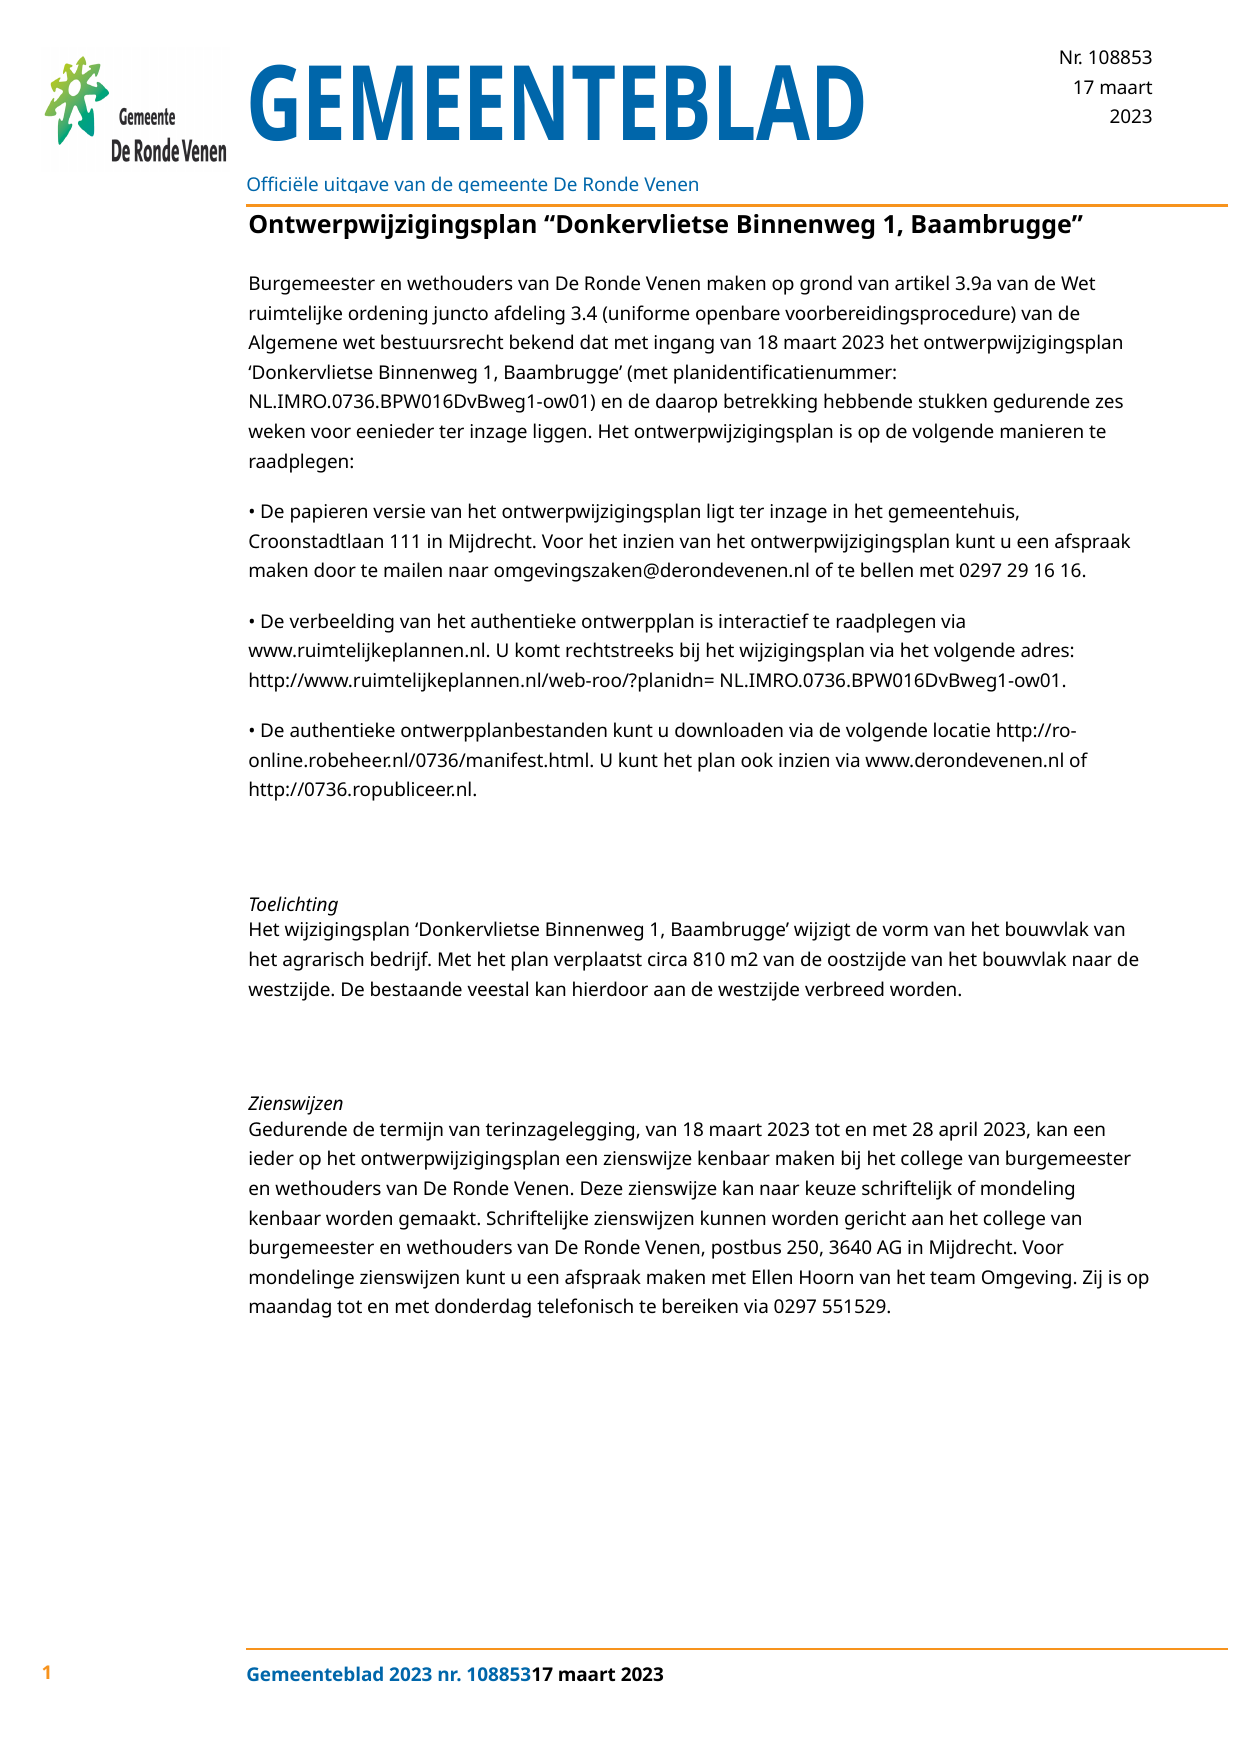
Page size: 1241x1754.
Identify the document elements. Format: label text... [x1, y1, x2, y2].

text Toelichting [248, 891, 1152, 917]
text • De authentieke ontwerpplanbestanden kunt u downloaden via de volgende locatie http://ro-online.robeheer.nl/0736/manifest.html. U kunt het plan ook inzien via www.derondevenen.nl of http://0736.ropubliceer.nl. [248, 717, 1152, 802]
picture [41, 47, 231, 172]
text Burgemeester en wethouders van De Ronde Venen maken op grond van artikel 3.9a van de Wet ruimtelijke ordening juncto afdeling 3.4 (uniforme openbare voorbereidingsprocedure) van de Algemene wet bestuursrecht bekend dat met ingang van 18 maart 2023 het ontwerpwijzigingsplan ‘Donkervlietse Binnenweg 1, Baambrugge’ (met planidentificatienummer: NL.IMRO.0736.BPW016DvBweg1-ow01) en de daarop betrekking hebbende stukken gedurende zes weken voor eenieder ter inzage liggen. Het ontwerpwijzigingsplan is op de volgende manieren te raadplegen: [248, 270, 1152, 473]
text Gedurende de termijn van terinzagelegging, van 18 maart 2023 tot en met 28 april 2023, kan een ieder op het ontwerpwijzigingsplan een zienswijze kenbaar maken bij het college van burgemeester en wethouders van De Ronde Venen. Deze zienswijze kan naar keuze schriftelijk of mondeling kenbaar worden gemaakt. Schriftelijke zienswijzen kunnen worden gericht aan het college van burgemeester en wethouders van De Ronde Venen, postbus 250, 3640 AG in Mijdrecht. Voor mondelinge zienswijzen kunt u een afspraak maken met Ellen Hoorn van het team Omgeving. Zij is op maandag tot en met donderdag telefonisch te bereiken via 0297 551529. [248, 1116, 1152, 1319]
text Zienswijzen [248, 1090, 1152, 1116]
text • De papieren versie van het ontwerpwijzigingsplan ligt ter inzage in het gemeentehuis, Croonstadtlaan 111 in Mijdrecht. Voor het inzien van het ontwerpwijzigingsplan kunt u een afspraak maken door te mailen naar omgevingszaken@derondevenen.nl of te bellen met 0297 29 16 16. [248, 498, 1152, 583]
text Ontwerpwijzigingsplan “Donkervlietse Binnenweg 1, Baambrugge” [248, 207, 1152, 241]
text • De verbeelding van het authentieke ontwerpplan is interactief te raadplegen via www.ruimtelijkeplannen.nl. U komt rechtstreeks bij het wijzigingsplan via het volgende adres: http://www.ruimtelijkeplannen.nl/web-roo/?planidn= NL.IMRO.0736.BPW016DvBweg1-ow01. [248, 608, 1152, 693]
text Het wijzigingsplan ‘Donkervlietse Binnenweg 1, Baambrugge’ wijzigt de vorm van het bouwvlak van het agrarisch bedrijf. Met het plan verplaatst circa 810 m2 van de oostzijde van het bouwvlak naar de westzijde. De bestaande veestal kan hierdoor aan de westzijde verbreed worden. [248, 917, 1152, 1002]
